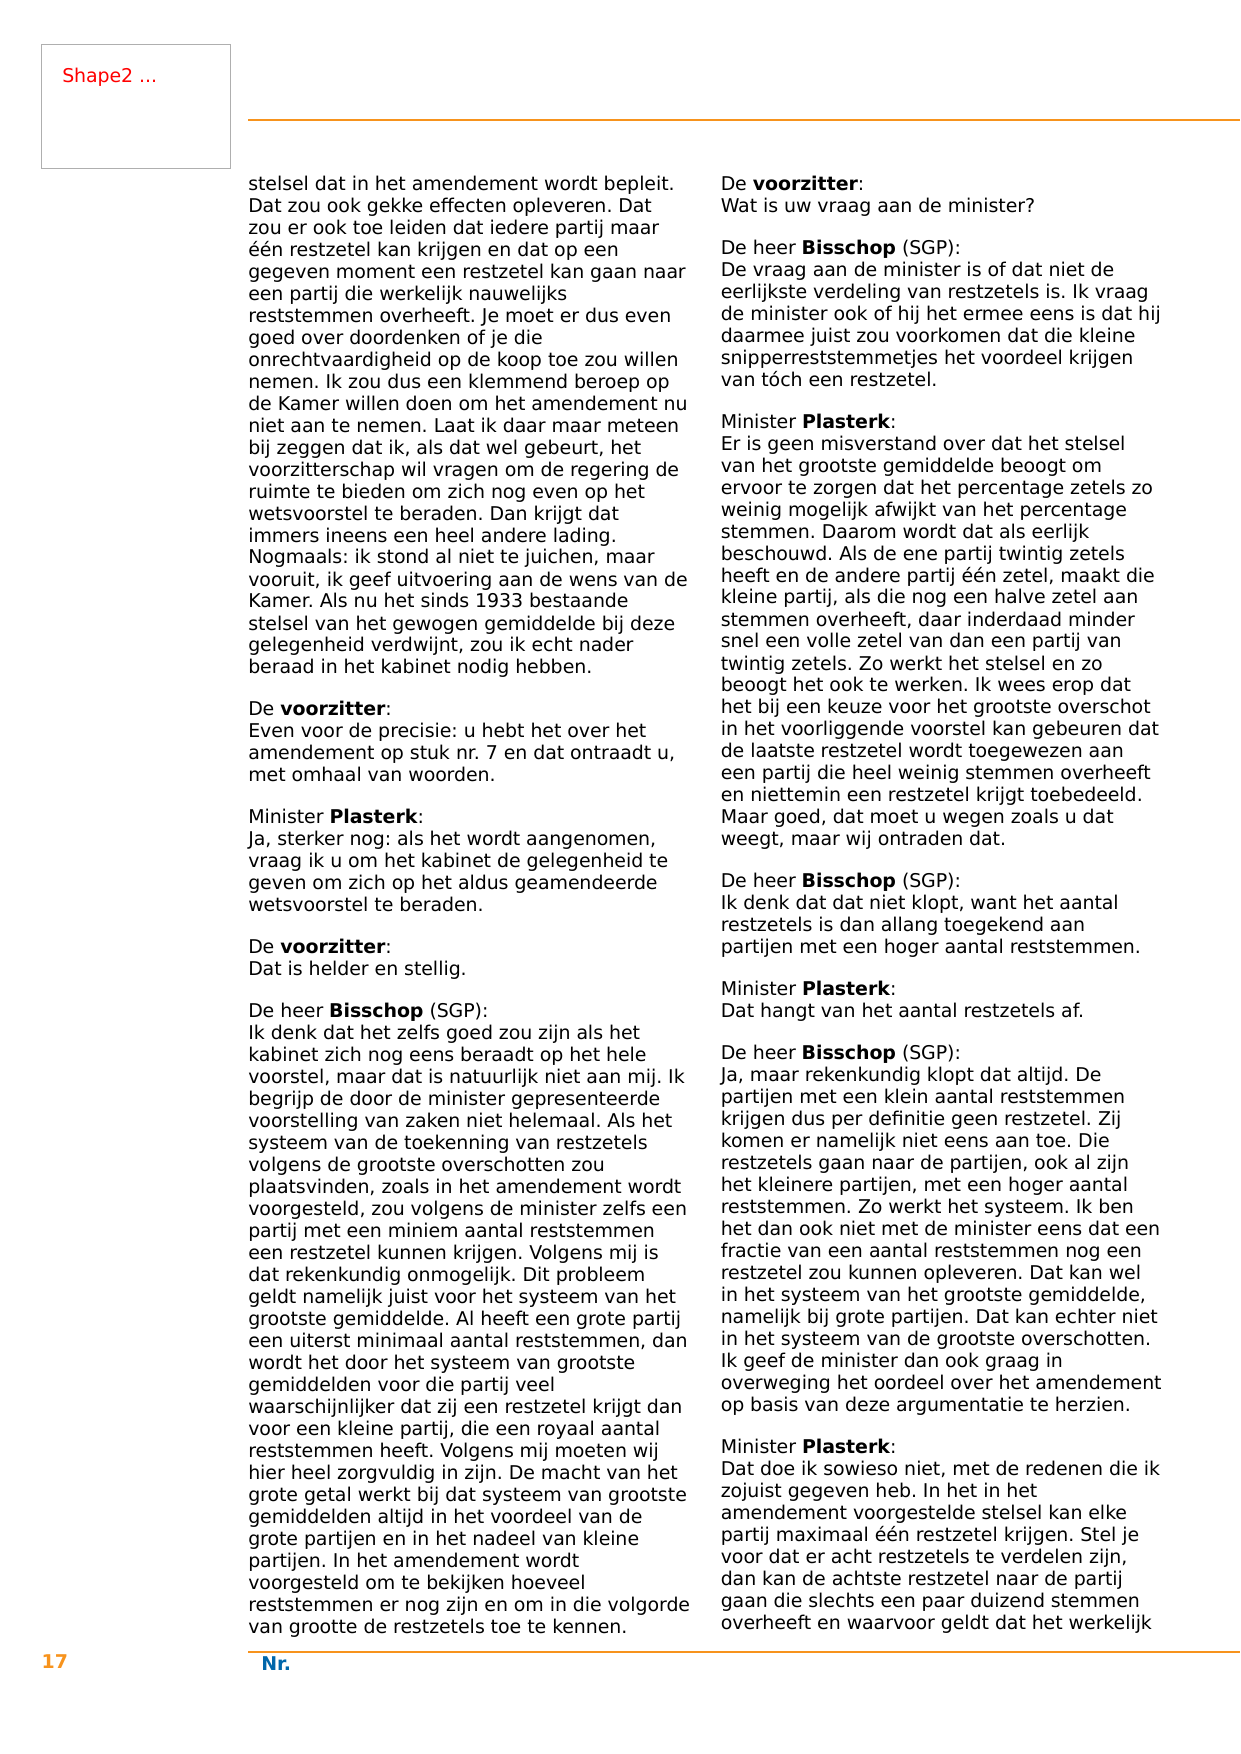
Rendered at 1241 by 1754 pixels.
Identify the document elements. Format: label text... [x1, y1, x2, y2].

text De heer Bisschop (SGP): [721, 1042, 1163, 1064]
text Even voor de precisie: u hebt het over het amendement op stuk nr. 7 en dat ontraadt u, met omhaal van woorden. [248, 720, 691, 786]
text Dat hangt van het aantal restzetels af. [721, 1000, 1163, 1022]
text De voorzitter: [721, 173, 1163, 195]
text Ik denk dat dat niet klopt, want het aantal restzetels is dan allang toegekend aan partijen met een hoger aantal reststemmen. [721, 892, 1163, 958]
text Dat is helder en stellig. [248, 958, 691, 980]
text De vraag aan de minister is of dat niet de eerlijkste verdeling van restzetels is. Ik vraag de minister ook of hij het ermee eens is dat hij daarmee juist zou voorkomen dat die kleine snipperreststemmetjes het voordeel krijgen van tóch een restzetel. [721, 259, 1163, 391]
text De heer Bisschop (SGP): [248, 1000, 691, 1022]
text De voorzitter: [248, 698, 691, 720]
text Minister Plasterk: [721, 411, 1163, 433]
text Er is geen misverstand over dat het stelsel van het grootste gemiddelde beoogt om ervoor te zorgen dat het percentage zetels zo weinig mogelijk afwijkt van het percentage stemmen. Daarom wordt dat als eerlijk beschouwd. Als de ene partij twintig zetels heeft en de andere partij één zetel, maakt die kleine partij, als die nog een halve zetel aan stemmen overheeft, daar inderdaad minder snel een volle zetel van dan een partij van twintig zetels. Zo werkt het stelsel en zo beoogt het ook te werken. Ik wees erop dat het bij een keuze voor het grootste overschot in het voorliggende voorstel kan gebeuren dat de laatste restzetel wordt toegewezen aan een partij die heel weinig stemmen overheeft en niettemin een restzetel krijgt toebedeeld. Maar goed, dat moet u wegen zoals u dat weegt, maar wij ontraden dat. [721, 433, 1163, 850]
text Minister Plasterk: [721, 978, 1163, 1000]
text Ja, maar rekenkundig klopt dat altijd. De partijen met een klein aantal reststemmen krijgen dus per definitie geen restzetel. Zij komen er namelijk niet eens aan toe. Die restzetels gaan naar de partijen, ook al zijn het kleinere partijen, met een hoger aantal reststemmen. Zo werkt het systeem. Ik ben het dan ook niet met de minister eens dat een fractie van een aantal reststemmen nog een restzetel zou kunnen opleveren. Dat kan wel in het systeem van het grootste gemiddelde, namelijk bij grote partijen. Dat kan echter niet in het systeem van de grootste overschotten. Ik geef de minister dan ook graag in overweging het oordeel over het amendement op basis van deze argumentatie te herzien. [721, 1064, 1163, 1416]
text Ja, sterker nog: als het wordt aangenomen, vraag ik u om het kabinet de gelegenheid te geven om zich op het aldus geamendeerde wetsvoorstel te beraden. [248, 828, 691, 916]
text De heer Bisschop (SGP): [721, 237, 1163, 259]
text Minister Plasterk: [248, 806, 691, 828]
text De voorzitter: [248, 936, 691, 958]
text Dat doe ik sowieso niet, met de redenen die ik zojuist gegeven heb. In het in het amendement voorgestelde stelsel kan elke partij maximaal één restzetel krijgen. Stel je voor dat er acht restzetels te verdelen zijn, dan kan de achtste restzetel naar de partij gaan die slechts een paar duizend stemmen overheeft en waarvoor geldt dat het werkelijk [721, 1458, 1163, 1633]
text Ik denk dat het zelfs goed zou zijn als het kabinet zich nog eens beraadt op het hele voorstel, maar dat is natuurlijk niet aan mij. Ik begrijp de door de minister gepresenteerde voorstelling van zaken niet helemaal. Als het systeem van de toekenning van restzetels volgens de grootste overschotten zou plaatsvinden, zoals in het amendement wordt voorgesteld, zou volgens de minister zelfs een partij met een miniem aantal reststemmen een restzetel kunnen krijgen. Volgens mij is dat rekenkundig onmogelijk. Dit probleem geldt namelijk juist voor het systeem van het grootste gemiddelde. Al heeft een grote partij een uiterst minimaal aantal reststemmen, dan wordt het door het systeem van grootste gemiddelden voor die partij veel waarschijnlijker dat zij een restzetel krijgt dan voor een kleine partij, die een royaal aantal reststemmen heeft. Volgens mij moeten wij hier heel zorgvuldig in zijn. De macht van het grote getal werkt bij dat systeem van grootste gemiddelden altijd in het voordeel van de grote partijen en in het nadeel van kleine partijen. In het amendement wordt voorgesteld om te bekijken hoeveel reststemmen er nog zijn en om in die volgorde van grootte de restzetels toe te kennen. [248, 1022, 691, 1637]
text Wat is uw vraag aan de minister? [721, 195, 1163, 217]
text Minister Plasterk: [721, 1436, 1163, 1458]
text stelsel dat in het amendement wordt bepleit. Dat zou ook gekke effecten opleveren. Dat zou er ook toe leiden dat iedere partij maar één restzetel kan krijgen en dat op een gegeven moment een restzetel kan gaan naar een partij die werkelijk nauwelijks reststemmen overheeft. Je moet er dus even goed over doordenken of je die onrechtvaardigheid op de koop toe zou willen nemen. Ik zou dus een klemmend beroep op de Kamer willen doen om het amendement nu niet aan te nemen. Laat ik daar maar meteen bij zeggen dat ik, als dat wel gebeurt, het voorzitterschap wil vragen om de regering de ruimte te bieden om zich nog even op het wetsvoorstel te beraden. Dan krijgt dat immers ineens een heel andere lading. Nogmaals: ik stond al niet te juichen, maar vooruit, ik geef uitvoering aan de wens van de Kamer. Als nu het sinds 1933 bestaande stelsel van het gewogen gemiddelde bij deze gelegenheid verdwijnt, zou ik echt nader beraad in het kabinet nodig hebben. [248, 173, 691, 678]
text De heer Bisschop (SGP): [721, 870, 1163, 892]
